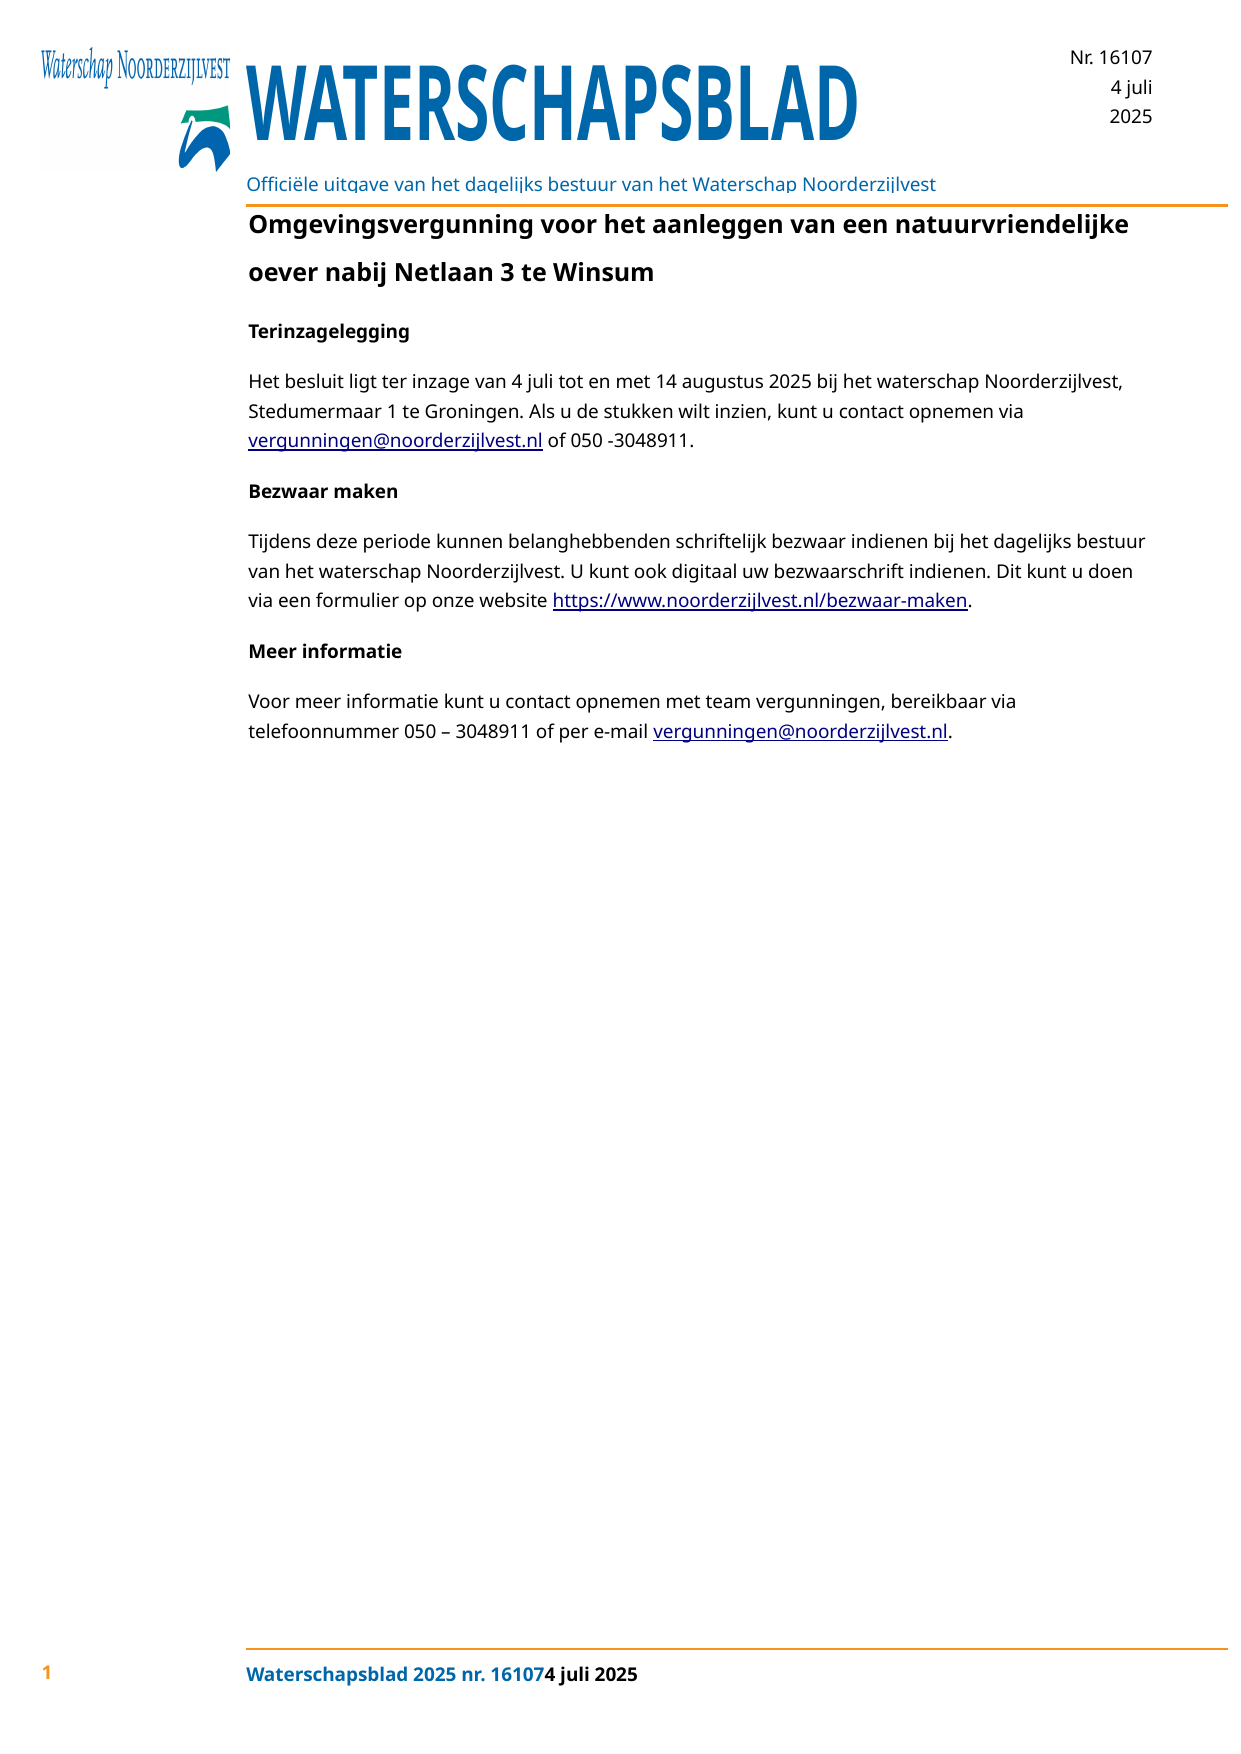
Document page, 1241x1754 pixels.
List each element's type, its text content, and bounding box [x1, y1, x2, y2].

picture [41, 47, 231, 172]
text Terinzagelegging [248, 318, 1152, 344]
text Bezwaar maken [248, 478, 1152, 504]
text Het besluit ligt ter inzage van 4 juli tot en met 14 augustus 2025 bij het waterschap Noorderzijlvest, Stedumermaar 1 te Groningen. Als u de stukken wilt inzien, kunt u contact opnemen via vergunningen@noorderzijlvest.nl of 050 -3048911. [248, 368, 1152, 453]
text Tijdens deze periode kunnen belanghebbenden schriftelijk bezwaar indienen bij het dagelijks bestuur van het waterschap Noorderzijlvest. U kunt ook digitaal uw bezwaarschrift indienen. Dit kunt u doen via een formulier op onze website https://www.noorderzijlvest.nl/bezwaar-maken. [248, 528, 1152, 613]
text Omgevingsvergunning voor het aanleggen van een natuurvriendelijke oever nabij Netlaan 3 te Winsum [248, 207, 1152, 288]
text Voor meer informatie kunt u contact opnemen met team vergunningen, bereikbaar via telefoonnummer 050 – 3048911 of per e-mail vergunningen@noorderzijlvest.nl. [248, 688, 1152, 744]
text Meer informatie [248, 638, 1152, 664]
